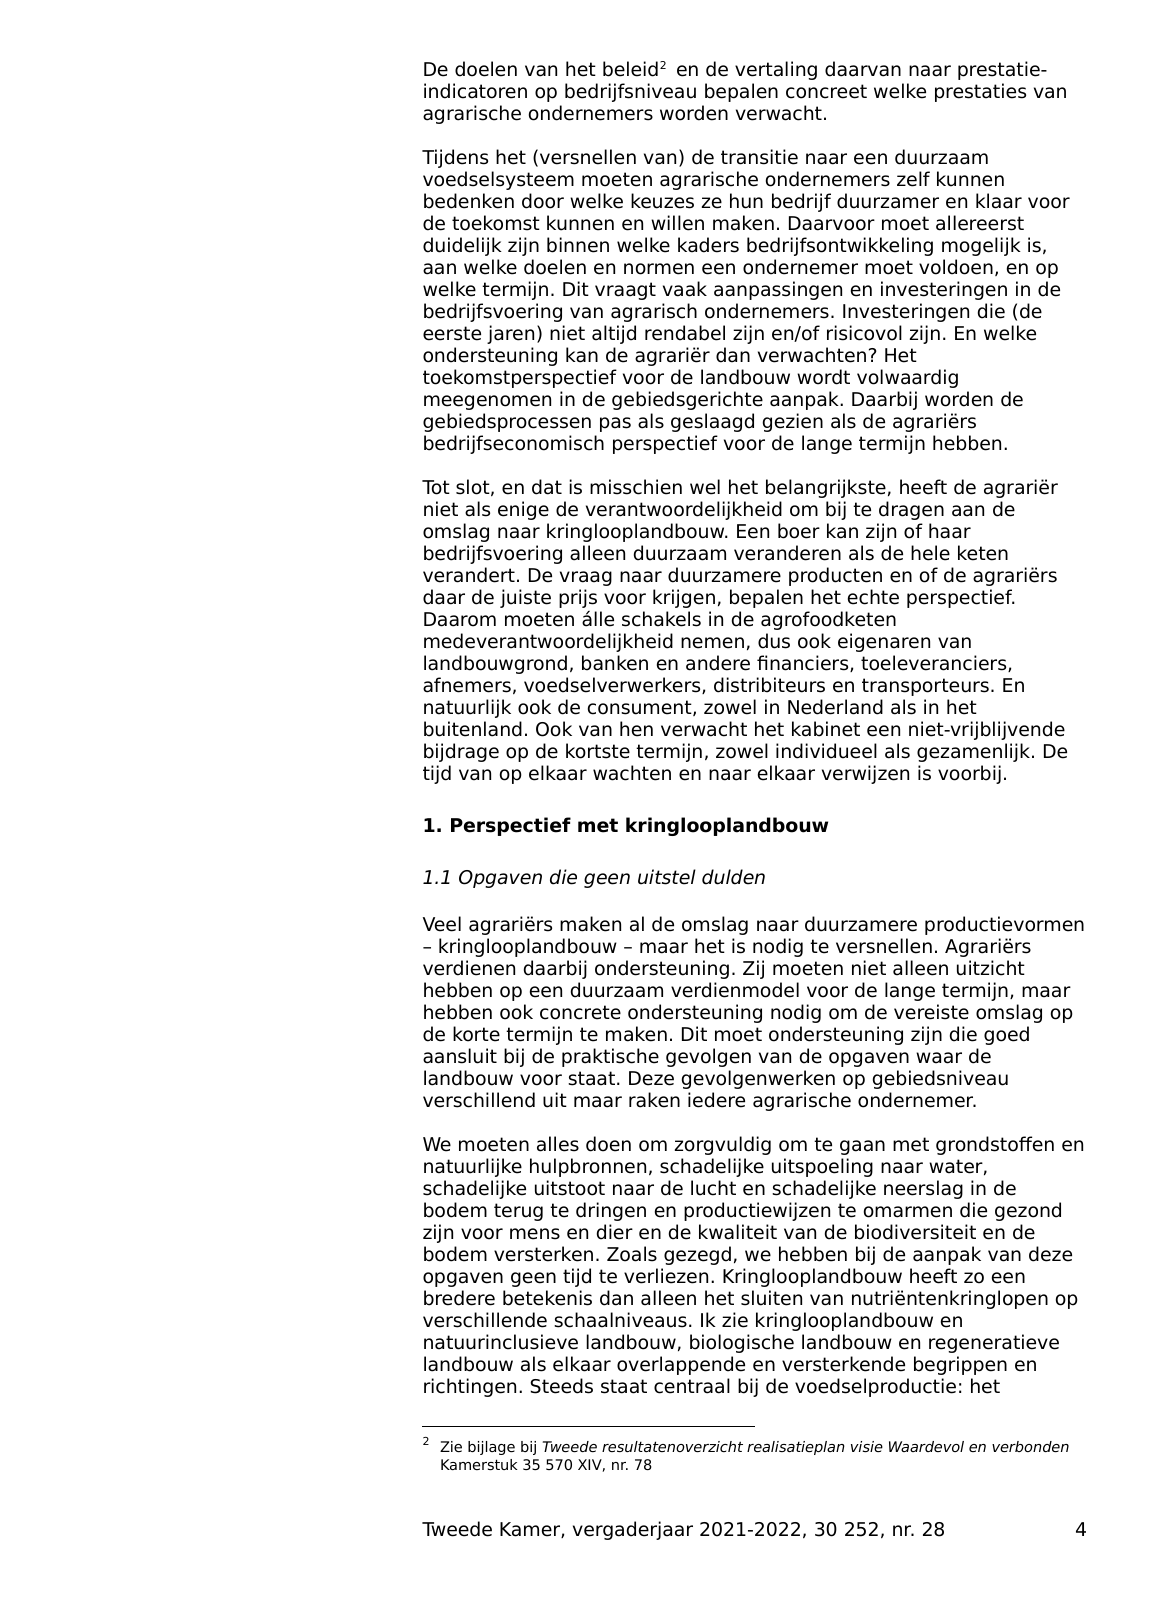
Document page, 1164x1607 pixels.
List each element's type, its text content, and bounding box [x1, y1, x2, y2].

text Veel agrariërs maken al de omslag naar duurzamere productievormen – kringlooplandbouw – maar het is nodig te versnellen. Agrariërs verdienen daarbij ondersteuning. Zij moeten niet alleen uitzicht hebben op een duurzaam verdienmodel voor de lange termijn, maar hebben ook concrete ondersteuning nodig om de vereiste omslag op de korte termijn te maken. Dit moet ondersteuning zijn die goed aansluit bij de praktische gevolgen van de opgaven waar de landbouw voor staat. Deze gevolgenwerken op gebiedsniveau verschillend uit maar raken iedere agrarische ondernemer. [422, 914, 1087, 1112]
text Zie bijlage bij Tweede resultatenoverzicht realisatieplan visie Waardevol en verbonden Kamerstuk 35 570 XIV, nr. 78 [422, 1435, 1087, 1474]
text Tot slot, en dat is misschien wel het belangrijkste, heeft de agrariër niet als enige de verantwoordelijkheid om bij te dragen aan de omslag naar kringlooplandbouw. Een boer kan zijn of haar bedrijfsvoering alleen duurzaam veranderen als de hele keten verandert. De vraag naar duurzamere producten en of de agrariërs daar de juiste prijs voor krijgen, bepalen het echte perspectief. Daarom moeten álle schakels in de agrofoodketen medeverantwoordelijkheid nemen, dus ook eigenaren van landbouwgrond, banken en andere financiers, toeleveranciers, afnemers, voedselverwerkers, distribiteurs en transporteurs. En natuurlijk ook de consument, zowel in Nederland als in het buitenland. Ook van hen verwacht het kabinet een niet-vrijblijvende bijdrage op de kortste termijn, zowel individueel als gezamenlijk. De tijd van op elkaar wachten en naar elkaar verwijzen is voorbij. [422, 477, 1087, 785]
text We moeten alles doen om zorgvuldig om te gaan met grondstoffen en natuurlijke hulpbronnen, schadelijke uitspoeling naar water, schadelijke uitstoot naar de lucht en schadelijke neerslag in de bodem terug te dringen en productiewijzen te omarmen die gezond zijn voor mens en dier en de kwaliteit van de biodiversiteit en de bodem versterken. Zoals gezegd, we hebben bij de aanpak van deze opgaven geen tijd te verliezen. Kringlooplandbouw heeft zo een bredere betekenis dan alleen het sluiten van nutriëntenkringlopen op verschillende schaalniveaus. Ik zie kringlooplandbouw en natuurinclusieve landbouw, biologische landbouw en regeneratieve landbouw als elkaar overlappende en versterkende begrippen en richtingen. Steeds staat centraal bij de voedselproductie: het [422, 1134, 1087, 1397]
text De doelen van het beleid en de vertaling daarvan naar prestatie-indicatoren op bedrijfsniveau bepalen concreet welke prestaties van agrarische ondernemers worden verwacht. [422, 59, 1087, 125]
subtitle 1. Perspectief met kringlooplandbouw [422, 815, 1087, 837]
text Tijdens het (versnellen van) de transitie naar een duurzaam voedselsysteem moeten agrarische ondernemers zelf kunnen bedenken door welke keuzes ze hun bedrijf duurzamer en klaar voor de toekomst kunnen en willen maken. Daarvoor moet allereerst duidelijk zijn binnen welke kaders bedrijfsontwikkeling mogelijk is, aan welke doelen en normen een ondernemer moet voldoen, en op welke termijn. Dit vraagt vaak aanpassingen en investeringen in de bedrijfsvoering van agrarisch ondernemers. Investeringen die (de eerste jaren) niet altijd rendabel zijn en/of risicovol zijn. En welke ondersteuning kan de agrariër dan verwachten? Het toekomstperspectief voor de landbouw wordt volwaardig meegenomen in de gebiedsgerichte aanpak. Daarbij worden de gebiedsprocessen pas als geslaagd gezien als de agrariërs bedrijfseconomisch perspectief voor de lange termijn hebben. [422, 147, 1087, 455]
subtitle 1.1 Opgaven die geen uitstel dulden [422, 867, 1087, 889]
